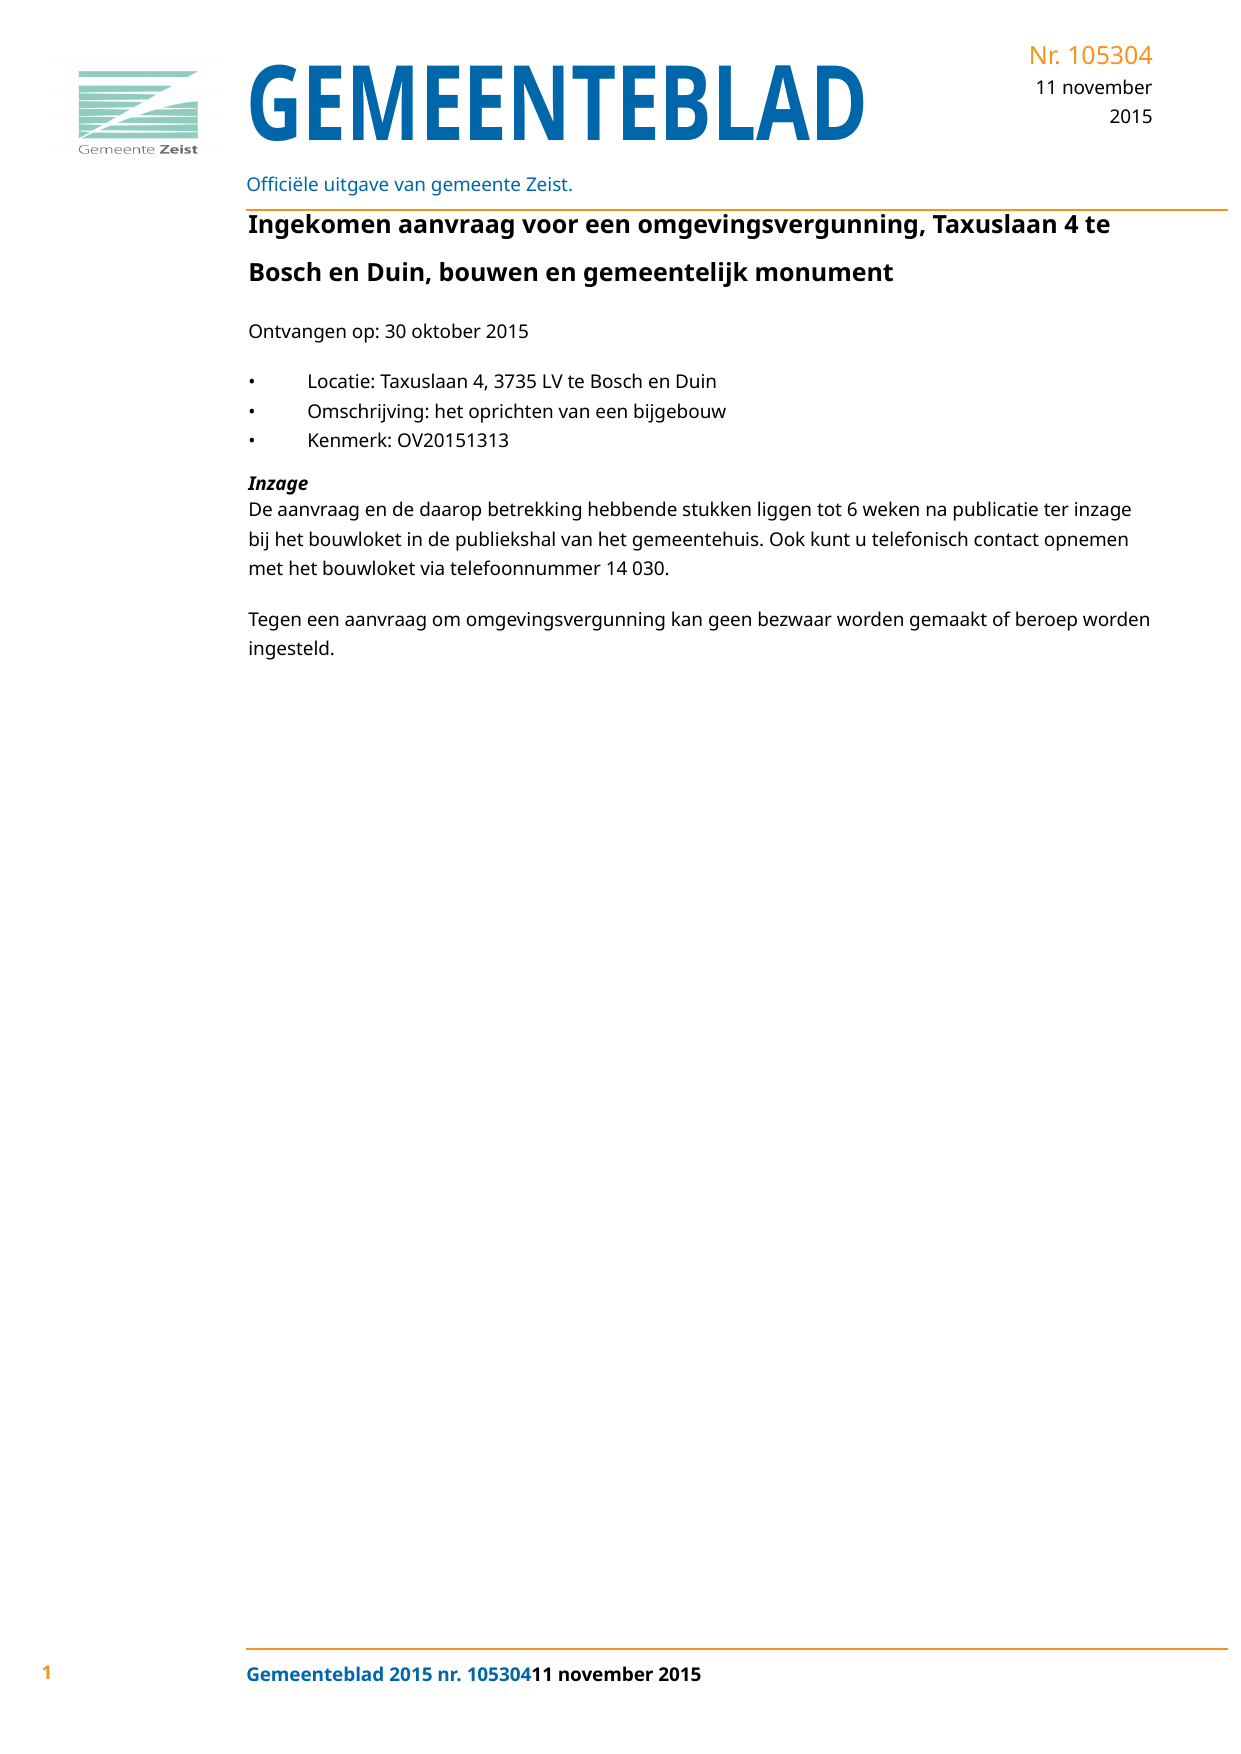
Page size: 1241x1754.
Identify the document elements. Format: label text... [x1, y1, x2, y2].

text De aanvraag en de daarop betrekking hebbende stukken liggen tot 6 weken na publicatie ter inzage bij het bouwloket in de publiekshal van het gemeentehuis. Ook kunt u telefonisch contact opnemen met het bouwloket via telefoonnummer 14 030. [248, 496, 1152, 581]
list Kenmerk: OV20151313 [248, 427, 1152, 453]
text Ingekomen aanvraag voor een omgevingsvergunning, Taxuslaan 4 te Bosch en Duin, bouwen en gemeentelijk monument [248, 211, 1152, 288]
picture [41, 47, 231, 172]
text Inzage [248, 471, 1152, 496]
list Locatie: Taxuslaan 4, 3735 LV te Bosch en Duin [248, 368, 1152, 394]
list Omschrijving: het oprichten van een bijgebouw [248, 398, 1152, 424]
text Ontvangen op: 30 oktober 2015 [248, 318, 1152, 344]
text Tegen een aanvraag om omgevingsvergunning kan geen bezwaar worden gemaakt of beroep worden ingesteld. [248, 606, 1152, 661]
